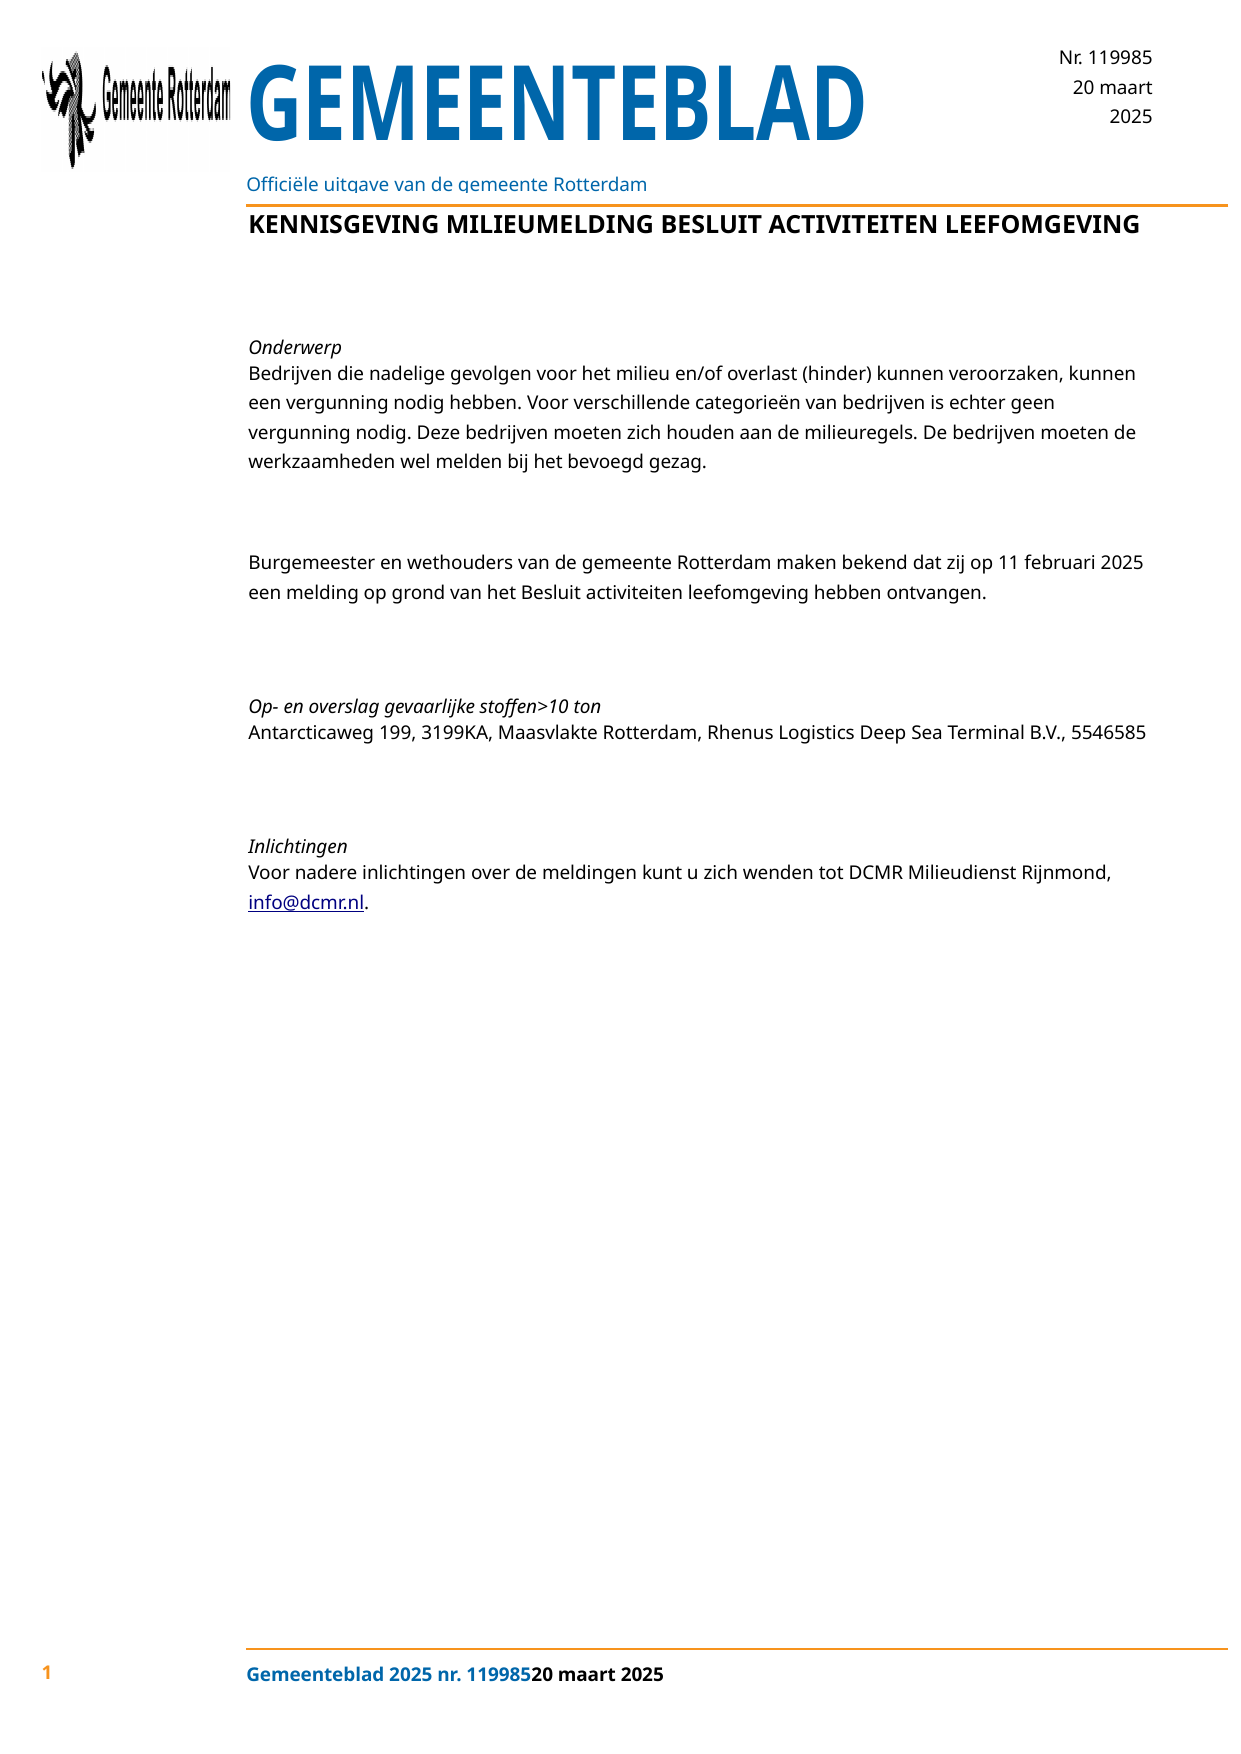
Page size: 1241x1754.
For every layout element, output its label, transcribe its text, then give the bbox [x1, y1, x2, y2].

text Antarcticaweg 199, 3199KA, Maasvlakte Rotterdam, Rhenus Logistics Deep Sea Terminal B.V., 5546585 [248, 719, 1152, 745]
text Voor nadere inlichtingen over de meldingen kunt u zich wenden tot DCMR Milieudienst Rijnmond, info@dcmr.nl. [248, 859, 1152, 915]
text KENNISGEVING MILIEUMELDING BESLUIT ACTIVITEITEN LEEFOMGEVING [248, 207, 1152, 241]
text Op- en overslag gevaarlijke stoffen>10 ton [248, 693, 1152, 719]
text Bedrijven die nadelige gevolgen voor het milieu en/of overlast (hinder) kunnen veroorzaken, kunnen een vergunning nodig hebben. Voor verschillende categorieën van bedrijven is echter geen vergunning nodig. Deze bedrijven moeten zich houden aan de milieuregels. De bedrijven moeten de werkzaamheden wel melden bij het bevoegd gezag. [248, 360, 1152, 474]
text Onderwerp [248, 334, 1152, 360]
text Inlichtingen [248, 834, 1152, 859]
picture [41, 47, 231, 172]
text Burgemeester en wethouders van de gemeente Rotterdam maken bekend dat zij op 11 februari 2025 een melding op grond van het Besluit activiteiten leefomgeving hebben ontvangen. [248, 549, 1152, 605]
